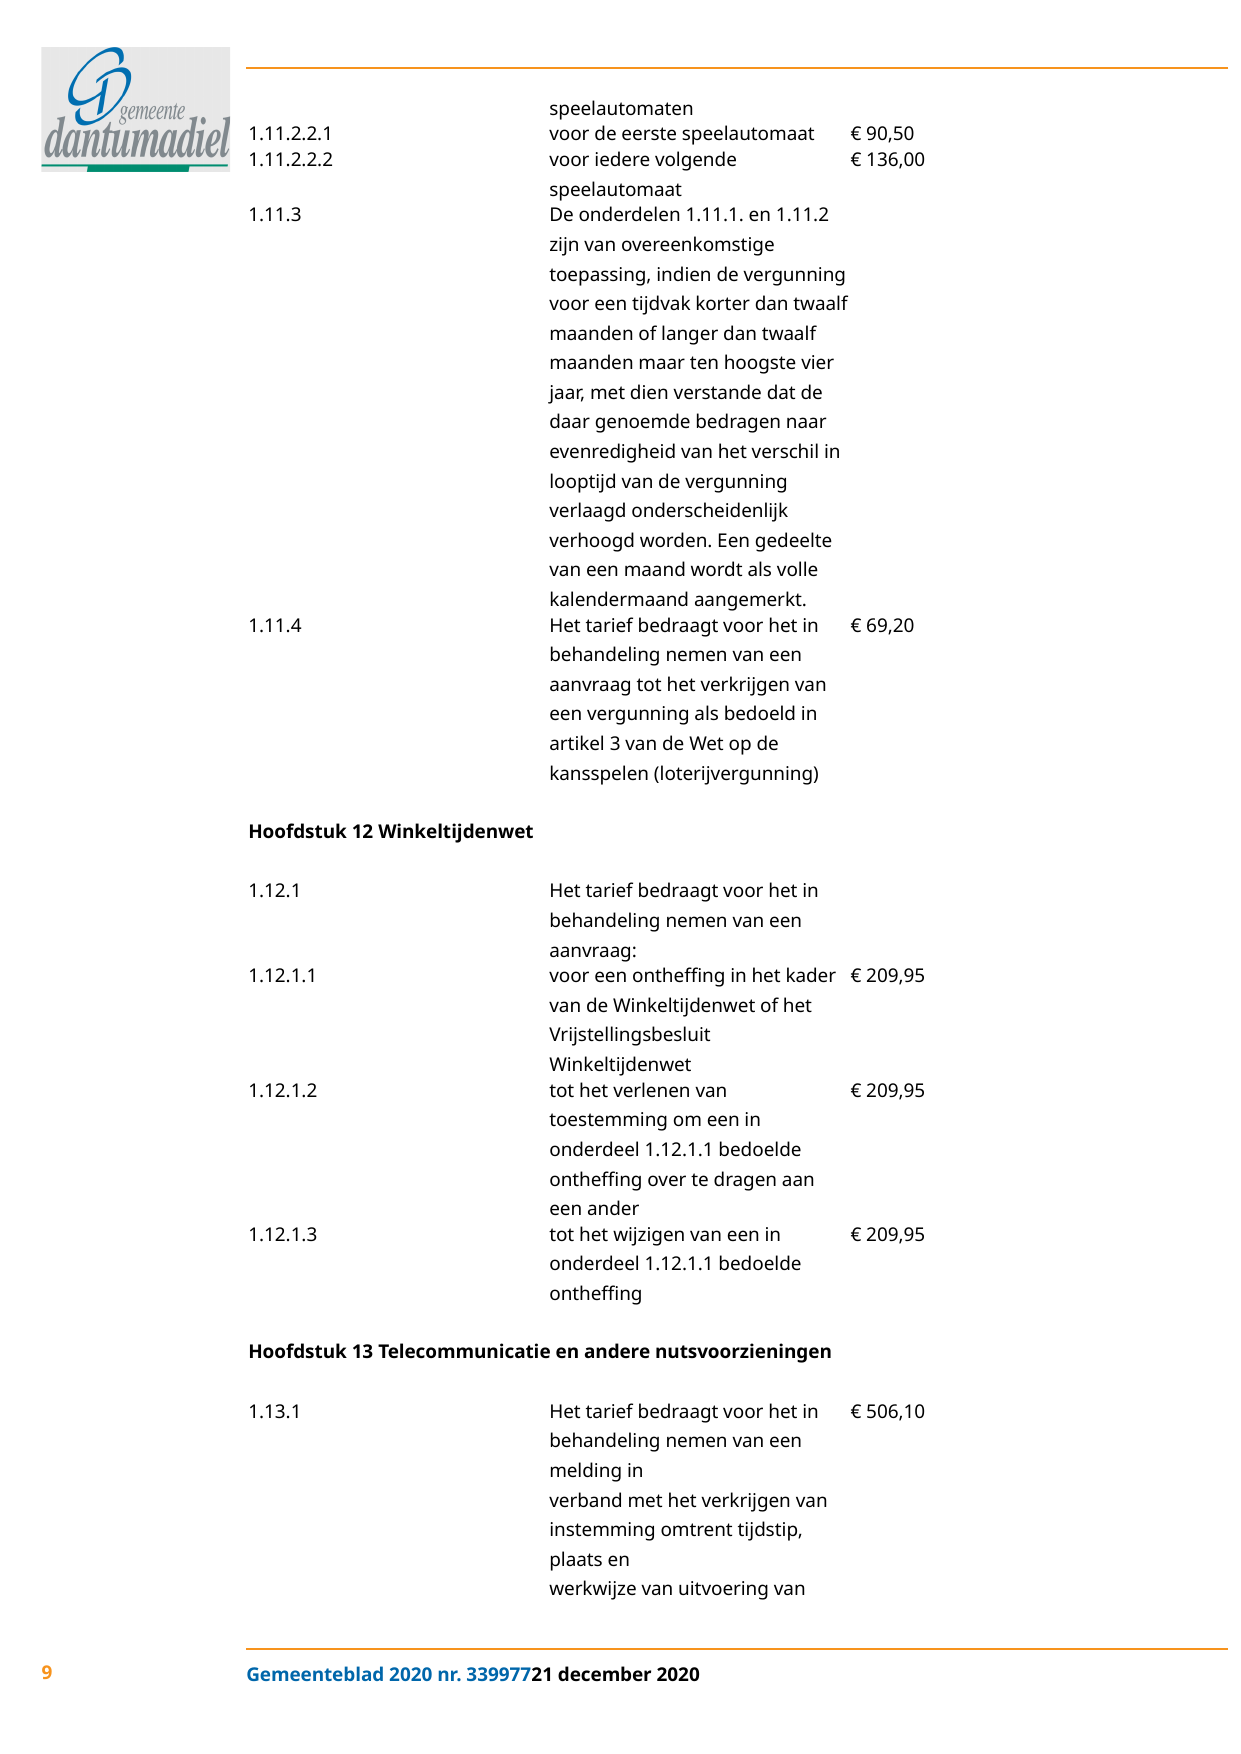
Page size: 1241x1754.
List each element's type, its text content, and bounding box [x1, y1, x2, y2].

table_cell 1.11.2.2.2 [248, 146, 549, 202]
table_cell De onderdelen 1.11.1. en 1.11.2 zijn van overeenkomstige toepassing, indien de vergunning voor een tijdvak korter dan twaalf maanden of langer dan twaalf maanden maar ten hoogste vier jaar, met dien verstande dat de daar genoemde bedragen naar evenredigheid van het verschil in looptijd van de vergunning verlaagd onderscheidenlijk verhoogd worden. Een gedeelte van een maand wordt als volle kalendermaand aangemerkt. [549, 202, 850, 612]
table_cell 1.12.1.2 [248, 1077, 549, 1221]
table_cell € 209,95 [850, 1221, 1152, 1306]
table_header Het tarief bedraagt voor het in behandeling nemen van een melding in verband met het verkrijgen van instemming omtrent tijdstip, plaats en werkwijze van uitvoering van [549, 1398, 850, 1601]
table_cell voor een ontheffing in het kader van de Winkeltijdenwet of het Vrijstellingsbesluit Winkeltijdenwet [549, 963, 850, 1077]
table_cell € 136,00 [850, 146, 1152, 202]
table_cell speelautomaten [549, 95, 850, 121]
table_cell € 209,95 [850, 963, 1152, 1077]
table_cell voor iedere volgende speelautomaat [549, 146, 850, 202]
table_header [850, 878, 1152, 962]
table_cell tot het verlenen van toestemming om een in onderdeel 1.12.1.1 bedoelde ontheffing over te dragen aan een ander [549, 1077, 850, 1221]
table_header € 506,10 [850, 1398, 1152, 1601]
table_cell € 69,20 [850, 612, 1152, 786]
text Hoofdstuk 13 Telecommunicatie en andere nutsvoorzieningen [248, 1339, 1152, 1364]
table_cell 1.12.1.3 [248, 1221, 549, 1306]
table_cell 1.12.1.1 [248, 963, 549, 1077]
table_cell [850, 95, 1152, 121]
table_header 1.12.1 [248, 878, 549, 962]
table_header Het tarief bedraagt voor het in behandeling nemen van een aanvraag: [549, 878, 850, 962]
table_cell [850, 202, 1152, 612]
table_cell € 90,50 [850, 121, 1152, 146]
table_cell 1.11.3 [248, 202, 549, 612]
table_cell € 209,95 [850, 1077, 1152, 1221]
table_cell [248, 95, 549, 121]
table_cell tot het wijzigen van een in onderdeel 1.12.1.1 bedoelde ontheffing [549, 1221, 850, 1306]
table_cell 1.11.2.2.1 [248, 121, 549, 146]
table_cell voor de eerste speelautomaat [549, 121, 850, 146]
picture [41, 47, 231, 172]
text Hoofdstuk 12 Winkeltijdenwet [248, 818, 1152, 844]
table_cell Het tarief bedraagt voor het in behandeling nemen van een aanvraag tot het verkrijgen van een vergunning als bedoeld in artikel 3 van de Wet op de kansspelen (loterijvergunning) [549, 612, 850, 786]
table_header 1.13.1 [248, 1398, 549, 1601]
table_cell 1.11.4 [248, 612, 549, 786]
